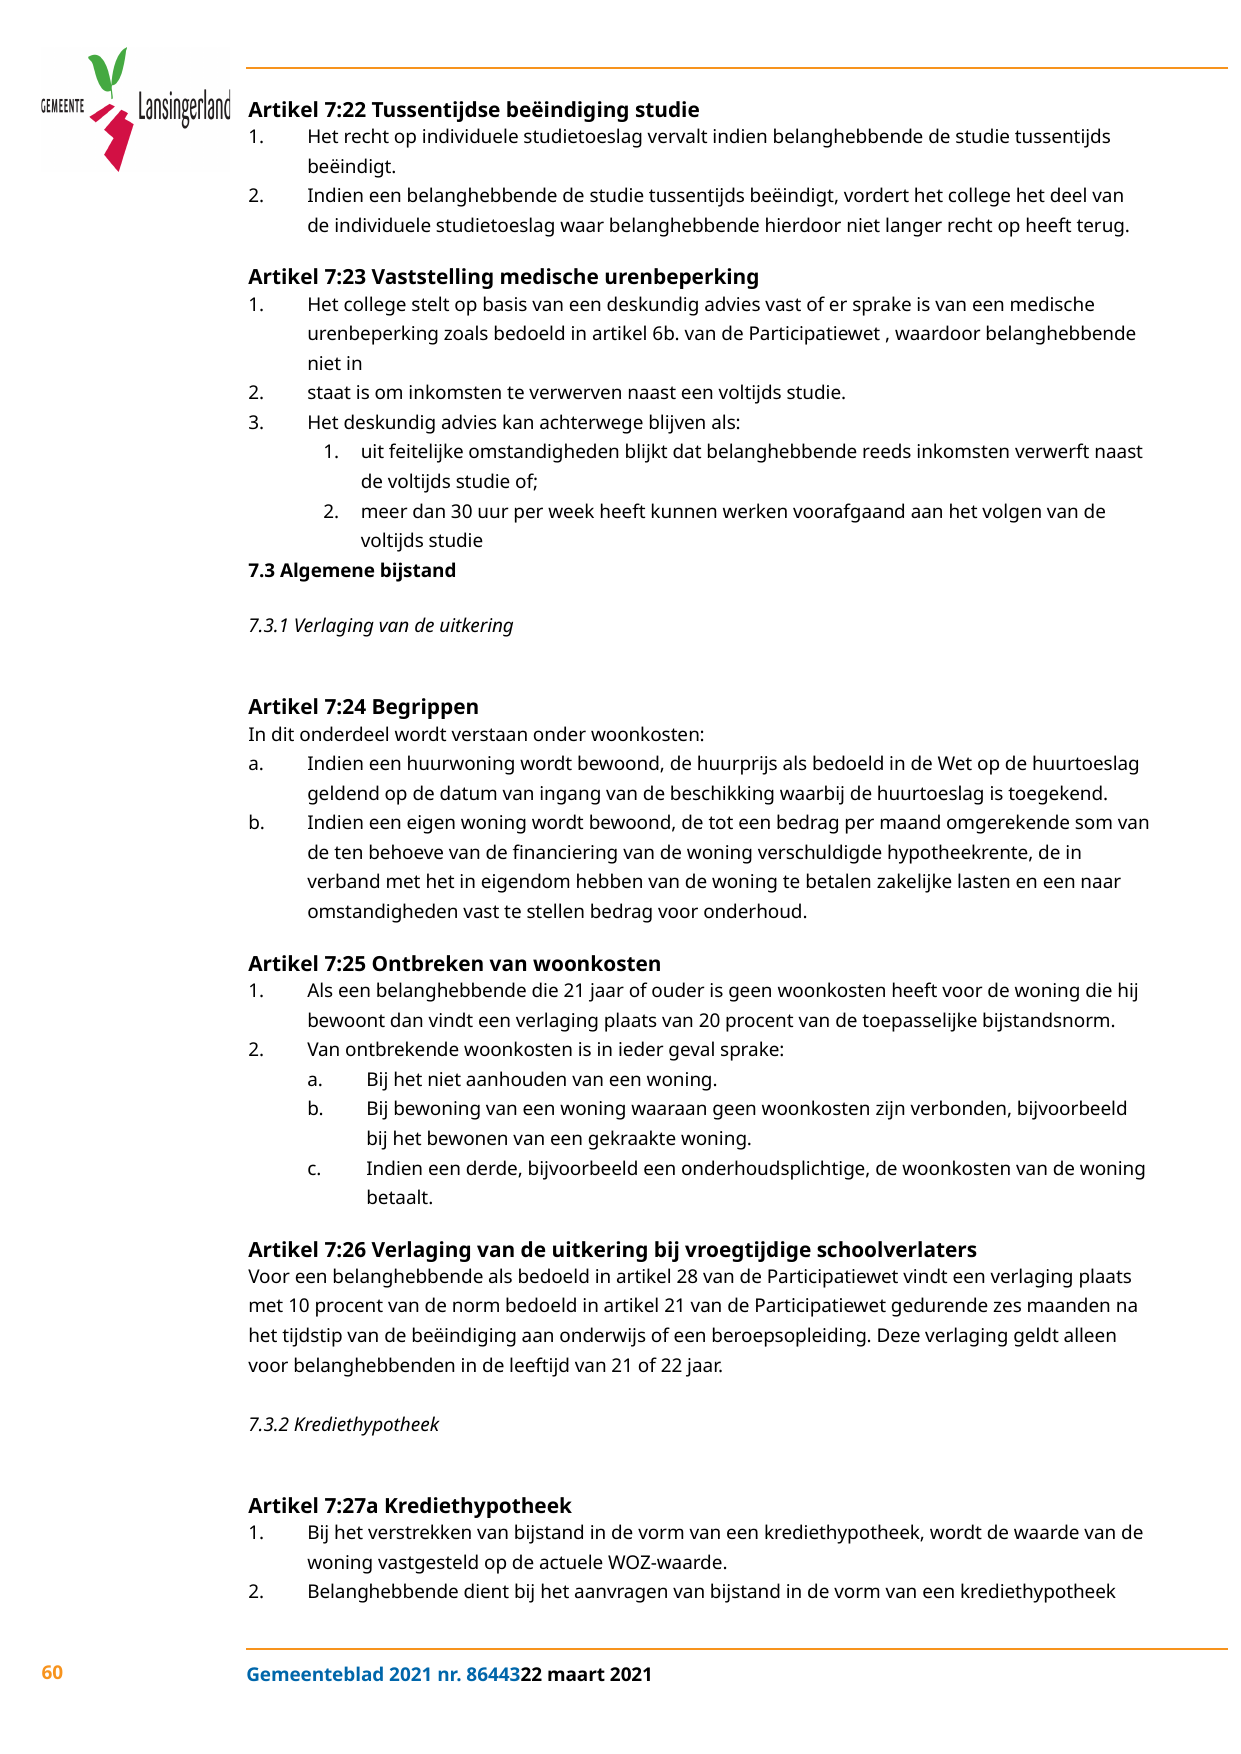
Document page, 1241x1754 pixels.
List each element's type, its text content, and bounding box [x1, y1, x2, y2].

text Artikel 7:23 Vaststelling medische urenbeperking [248, 262, 1152, 291]
text Artikel 7:26 Verlaging van de uitkering bij vroegtijdige schoolverlaters [248, 1235, 1152, 1263]
list Van ontbrekende woonkosten is in ieder geval sprake: [248, 1036, 1152, 1062]
list Indien een derde, bijvoorbeeld een onderhoudsplichtige, de woonkosten van de woning betaalt. [307, 1155, 1152, 1210]
text Artikel 7:25 Ontbreken van woonkosten [248, 949, 1152, 977]
text Artikel 7:24 Begrippen [248, 692, 1152, 721]
list Indien een huurwoning wordt bewoond, de huurprijs als bedoeld in de Wet op de huurtoeslag geldend op de datum van ingang van de beschikking waarbij de huurtoeslag is toegekend. [248, 750, 1152, 806]
text In dit onderdeel wordt verstaan onder woonkosten: [248, 721, 1152, 747]
text Artikel 7:22 Tussentijdse beëindiging studie [248, 95, 1152, 123]
text 7.3 Algemene bijstand [248, 557, 1152, 583]
list Indien een eigen woning wordt bewoond, de tot een bedrag per maand omgerekende som van de ten behoeve van de financiering van de woning verschuldigde hypotheekrente, de in verband met het in eigendom hebben van de woning te betalen zakelijke lasten en een naar omstandigheden vast te stellen bedrag voor onderhoud. [248, 809, 1152, 924]
list Indien een belanghebbende de studie tussentijds beëindigt, vordert het college het deel van de individuele studietoeslag waar belanghebbende hierdoor niet langer recht op heeft terug. [248, 182, 1152, 238]
list Het college stelt op basis van een deskundig advies vast of er sprake is van een medische urenbeperking zoals bedoeld in artikel 6b. van de Participatiewet , waardoor belanghebbende niet in [248, 291, 1152, 376]
text 7.3.2 Krediethypotheek [248, 1411, 1152, 1437]
list Als een belanghebbende die 21 jaar of ouder is geen woonkosten heeft voor de woning die hij bewoont dan vindt een verlaging plaats van 20 procent van de toepasselijke bijstandsnorm. [248, 977, 1152, 1032]
list staat is om inkomsten te verwerven naast een voltijds studie. [248, 379, 1152, 405]
text 7.3.1 Verlaging van de uitkering [248, 612, 1152, 638]
text Artikel 7:27a Krediethypotheek [248, 1491, 1152, 1519]
list Het recht op individuele studietoeslag vervalt indien belanghebbende de studie tussentijds beëindigt. [248, 123, 1152, 178]
list Het deskundig advies kan achterwege blijven als: [248, 409, 1152, 435]
list Bij bewoning van een woning waaraan geen woonkosten zijn verbonden, bijvoorbeeld bij het bewonen van een gekraakte woning. [307, 1096, 1152, 1151]
picture [41, 47, 231, 172]
list Bij het verstrekken van bijstand in de vorm van een krediethypotheek, wordt de waarde van de woning vastgesteld op de actuele WOZ-waarde. [248, 1519, 1152, 1575]
list Belanghebbende dient bij het aanvragen van bijstand in de vorm van een krediethypotheek [248, 1579, 1152, 1604]
list Bij het niet aanhouden van een woning. [307, 1066, 1152, 1092]
list uit feitelijke omstandigheden blijkt dat belanghebbende reeds inkomsten verwerft naast de voltijds studie of; [323, 439, 1152, 494]
list meer dan 30 uur per week heeft kunnen werken voorafgaand aan het volgen van de voltijds studie [323, 498, 1152, 553]
text Voor een belanghebbende als bedoeld in artikel 28 van de Participatiewet vindt een verlaging plaats met 10 procent van de norm bedoeld in artikel 21 van de Participatiewet gedurende zes maanden na het tijdstip van de beëindiging aan onderwijs of een beroepsopleiding. Deze verlaging geldt alleen voor belanghebbenden in de leeftijd van 21 of 22 jaar. [248, 1263, 1152, 1378]
